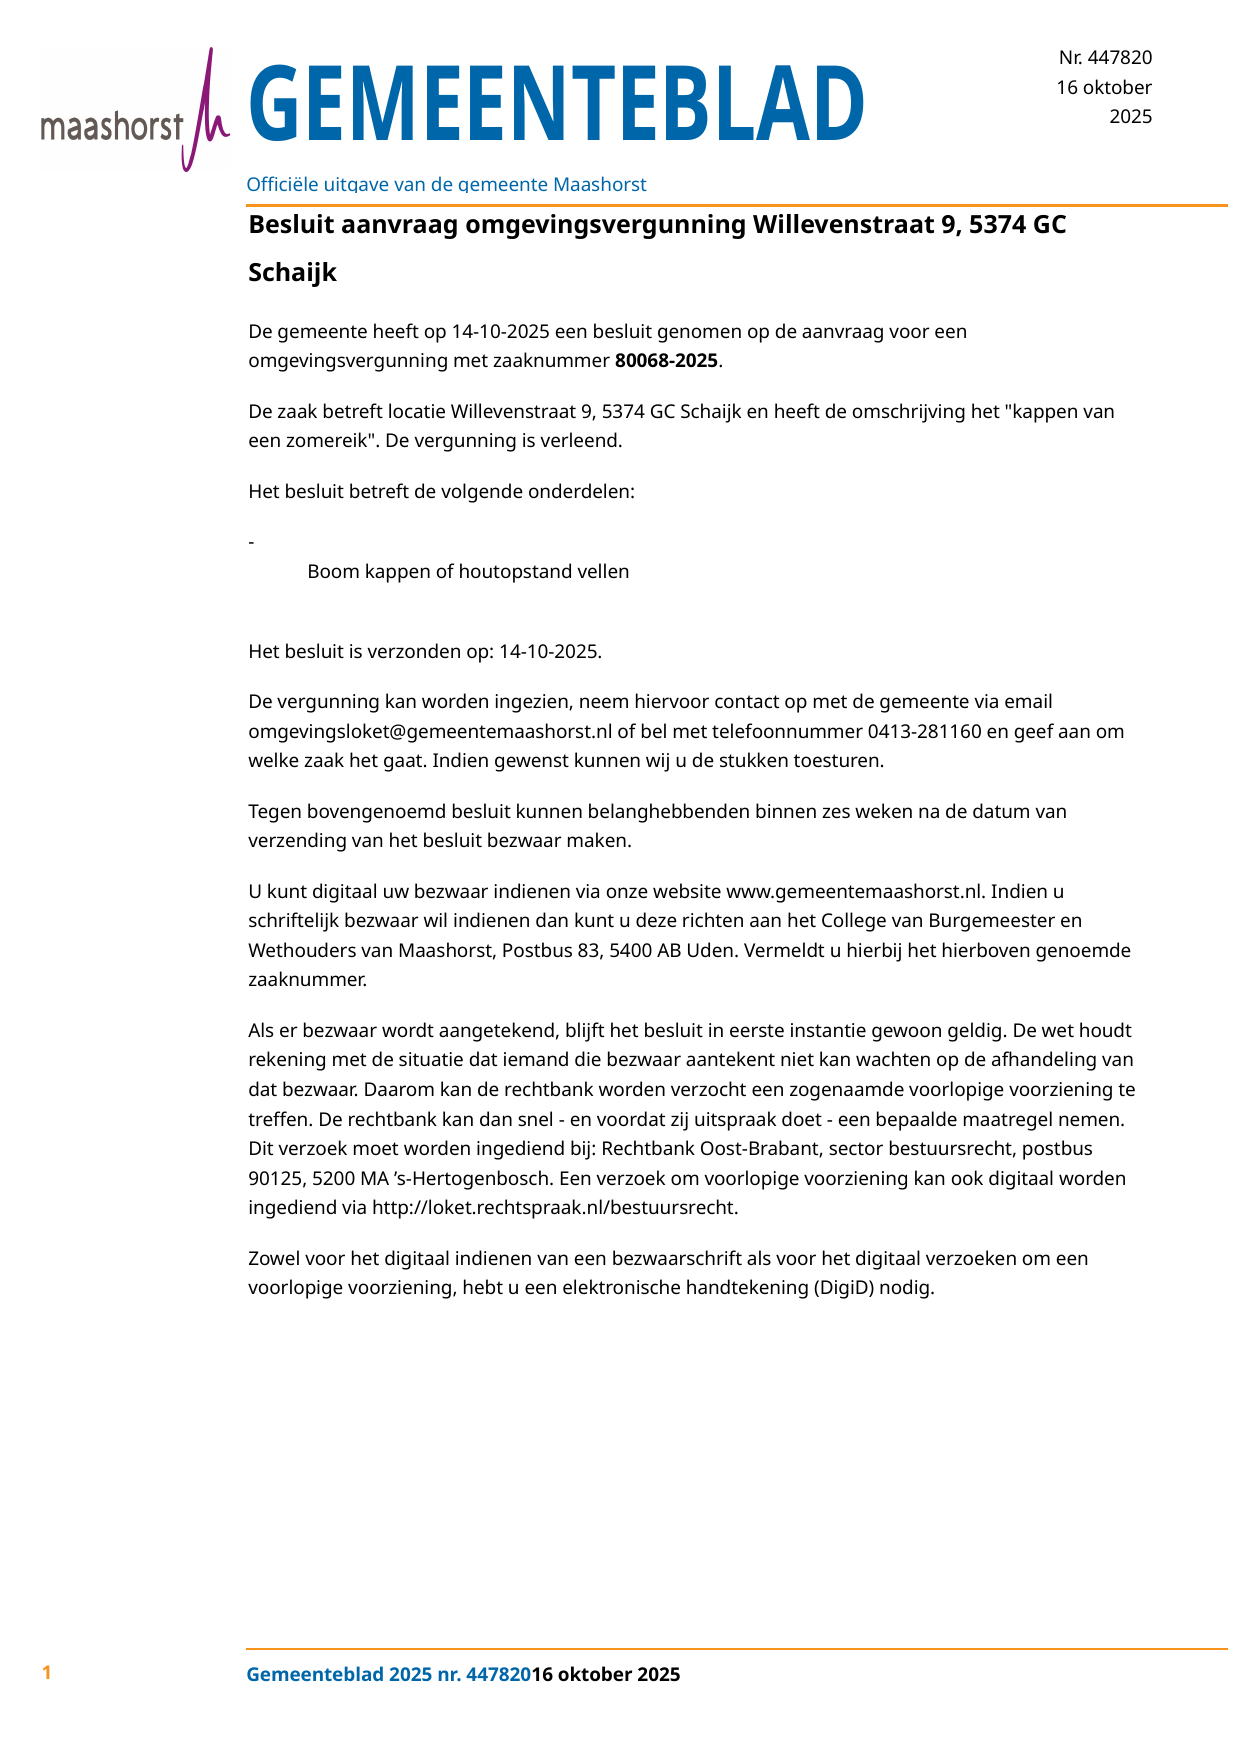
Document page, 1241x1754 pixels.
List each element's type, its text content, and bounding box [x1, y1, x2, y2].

text De zaak betreft locatie Willevenstraat 9, 5374 GC Schaijk en heeft de omschrijving het "kappen van een zomereik". De vergunning is verleend. [248, 398, 1152, 453]
text Als er bezwaar wordt aangetekend, blijft het besluit in eerste instantie gewoon geldig. De wet houdt rekening met de situatie dat iemand die bezwaar aantekent niet kan wachten op de afhandeling van dat bezwaar. Daarom kan de rechtbank worden verzocht een zogenaamde voorlopige voorziening te treffen. De rechtbank kan dan snel - en voordat zij uitspraak doet - een bepaalde maatregel nemen. Dit verzoek moet worden ingediend bij: Rechtbank Oost-Brabant, sector bestuursrecht, postbus 90125, 5200 MA ’s-Hertogenbosch. Een verzoek om voorlopige voorziening kan ook digitaal worden ingediend via http://loket.rechtspraak.nl/bestuursrecht. [248, 1017, 1152, 1220]
text Tegen bovengenoemd besluit kunnen belanghebbenden binnen zes weken na de datum van verzending van het besluit bezwaar maken. [248, 798, 1152, 853]
text Het besluit is verzonden op: 14-10-2025. [248, 638, 1152, 664]
list Boom kappen of houtopstand vellen [248, 558, 1152, 584]
text Het besluit betreft de volgende onderdelen: [248, 478, 1152, 504]
text Zowel voor het digitaal indienen van een bezwaarschrift als voor het digitaal verzoeken om een voorlopige voorziening, hebt u een elektronische handtekening (DigiD) nodig. [248, 1245, 1152, 1300]
text De vergunning kan worden ingezien, neem hiervoor contact op met de gemeente via email omgevingsloket@gemeentemaashorst.nl of bel met telefoonnummer 0413-281160 en geef aan om welke zaak het gaat. Indien gewenst kunnen wij u de stukken toesturen. [248, 688, 1152, 773]
text U kunt digitaal uw bezwaar indienen via onze website www.gemeentemaashorst.nl. Indien u schriftelijk bezwaar wil indienen dan kunt u deze richten aan het College van Burgemeester en Wethouders van Maashorst, Postbus 83, 5400 AB Uden. Vermeldt u hierbij het hierboven genoemde zaaknummer. [248, 878, 1152, 992]
picture [41, 47, 231, 172]
text De gemeente heeft op 14-10-2025 een besluit genomen op de aanvraag voor een omgevingsvergunning met zaaknummer 80068-2025. [248, 318, 1152, 373]
text Besluit aanvraag omgevingsvergunning Willevenstraat 9, 5374 GC Schaijk [248, 207, 1152, 288]
